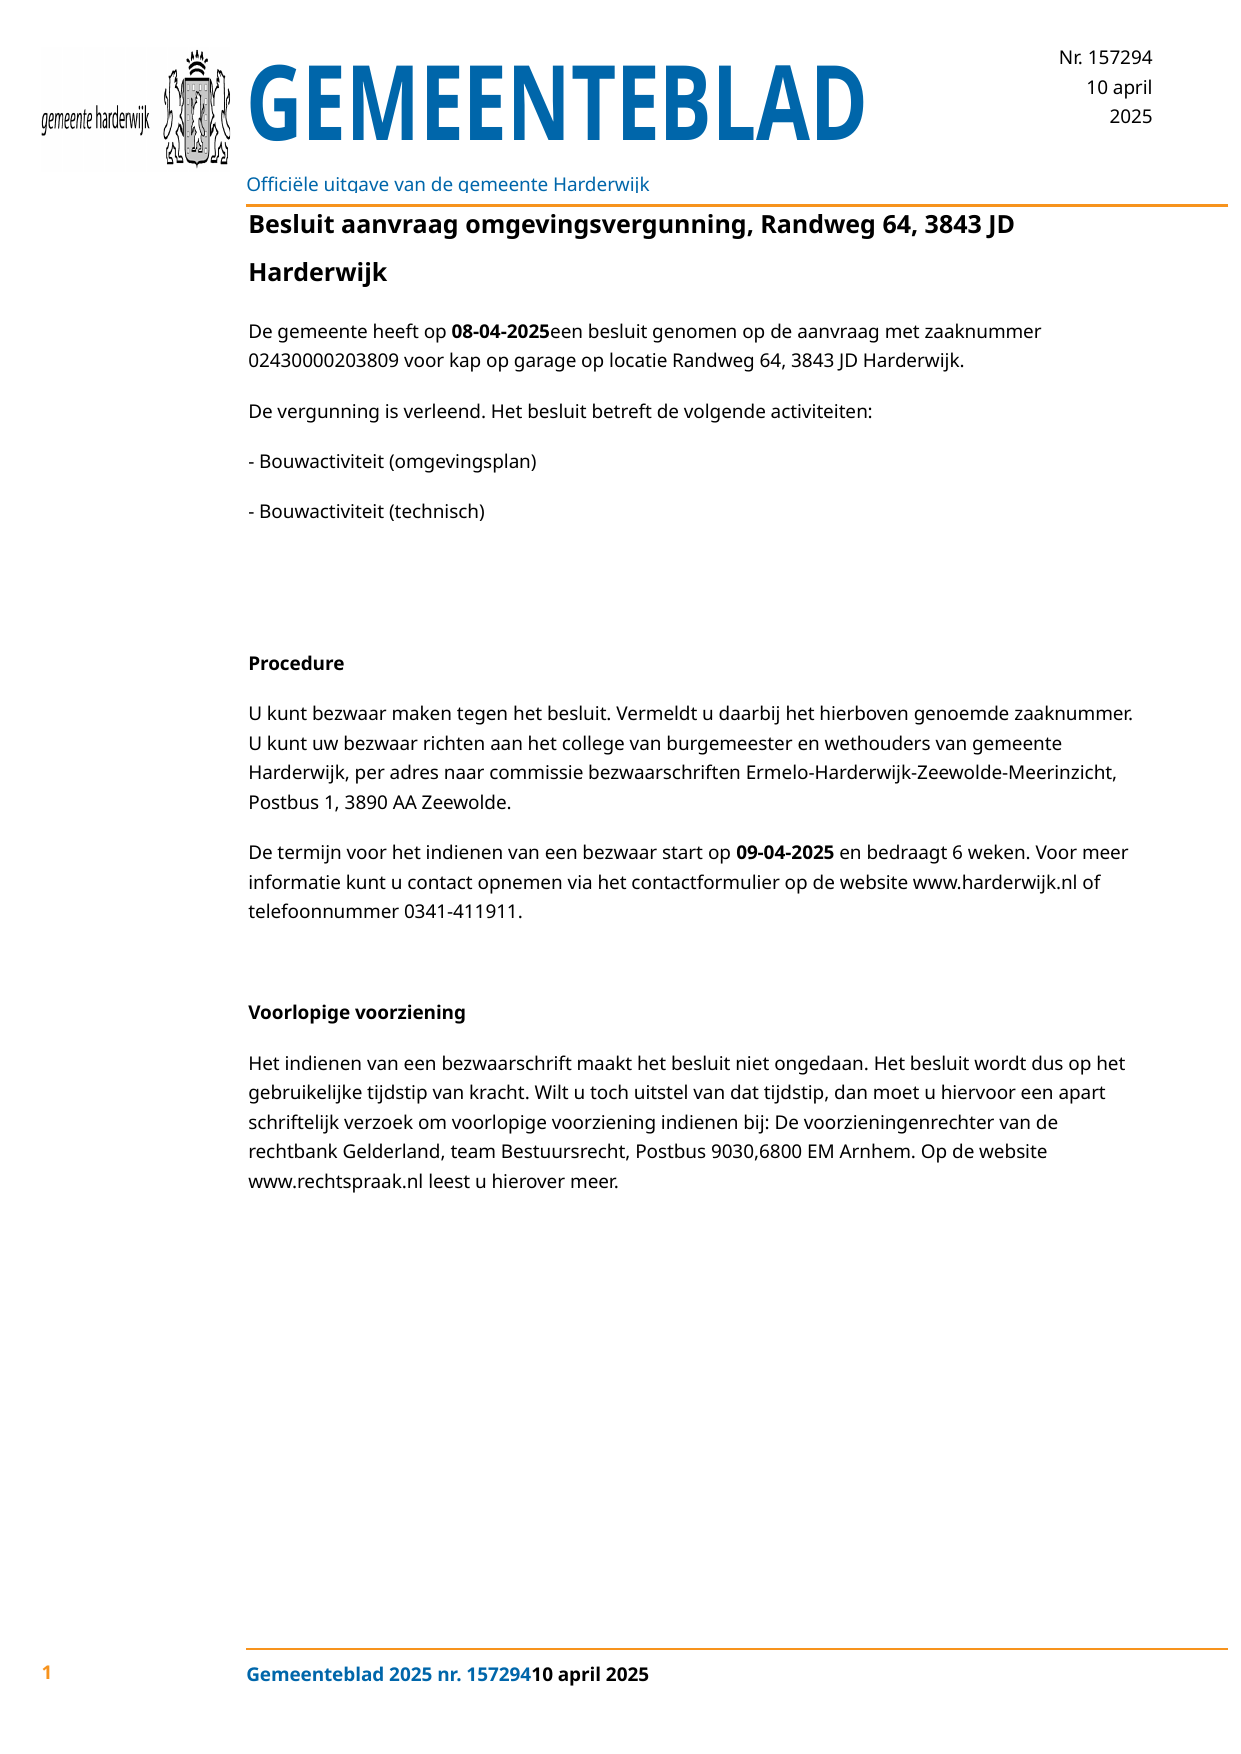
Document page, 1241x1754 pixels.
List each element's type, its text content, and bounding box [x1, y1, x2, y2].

text Procedure [248, 650, 1152, 676]
text Het indienen van een bezwaarschrift maakt het besluit niet ongedaan. Het besluit wordt dus op het gebruikelijke tijdstip van kracht. Wilt u toch uitstel van dat tijdstip, dan moet u hiervoor een apart schriftelijk verzoek om voorlopige voorziening indienen bij: De voorzieningenrechter van de rechtbank Gelderland, team Bestuursrecht, Postbus 9030,6800 EM Arnhem. Op de website www.rechtspraak.nl leest u hierover meer. [248, 1050, 1152, 1194]
text - Bouwactiviteit (technisch) [248, 499, 1152, 524]
picture [41, 47, 231, 172]
text - Bouwactiviteit (omgevingsplan) [248, 448, 1152, 474]
text Voorlopige voorziening [248, 999, 1152, 1025]
text De gemeente heeft op 08-04-2025een besluit genomen op de aanvraag met zaaknummer 02430000203809 voor kap op garage op locatie Randweg 64, 3843 JD Harderwijk. [248, 318, 1152, 373]
text De termijn voor het indienen van een bezwaar start op 09-04-2025 en bedraagt 6 weken. Voor meer informatie kunt u contact opnemen via het contactformulier op de website www.harderwijk.nl of telefoonnummer 0341-411911. [248, 839, 1152, 924]
text De vergunning is verleend. Het besluit betreft de volgende activiteiten: [248, 398, 1152, 424]
text U kunt bezwaar maken tegen het besluit. Vermeldt u daarbij het hierboven genoemde zaaknummer. U kunt uw bezwaar richten aan het college van burgemeester en wethouders van gemeente Harderwijk, per adres naar commissie bezwaarschriften Ermelo-Harderwijk-Zeewolde-Meerinzicht, Postbus 1, 3890 AA Zeewolde. [248, 700, 1152, 815]
text Besluit aanvraag omgevingsvergunning, Randweg 64, 3843 JD Harderwijk [248, 207, 1152, 288]
